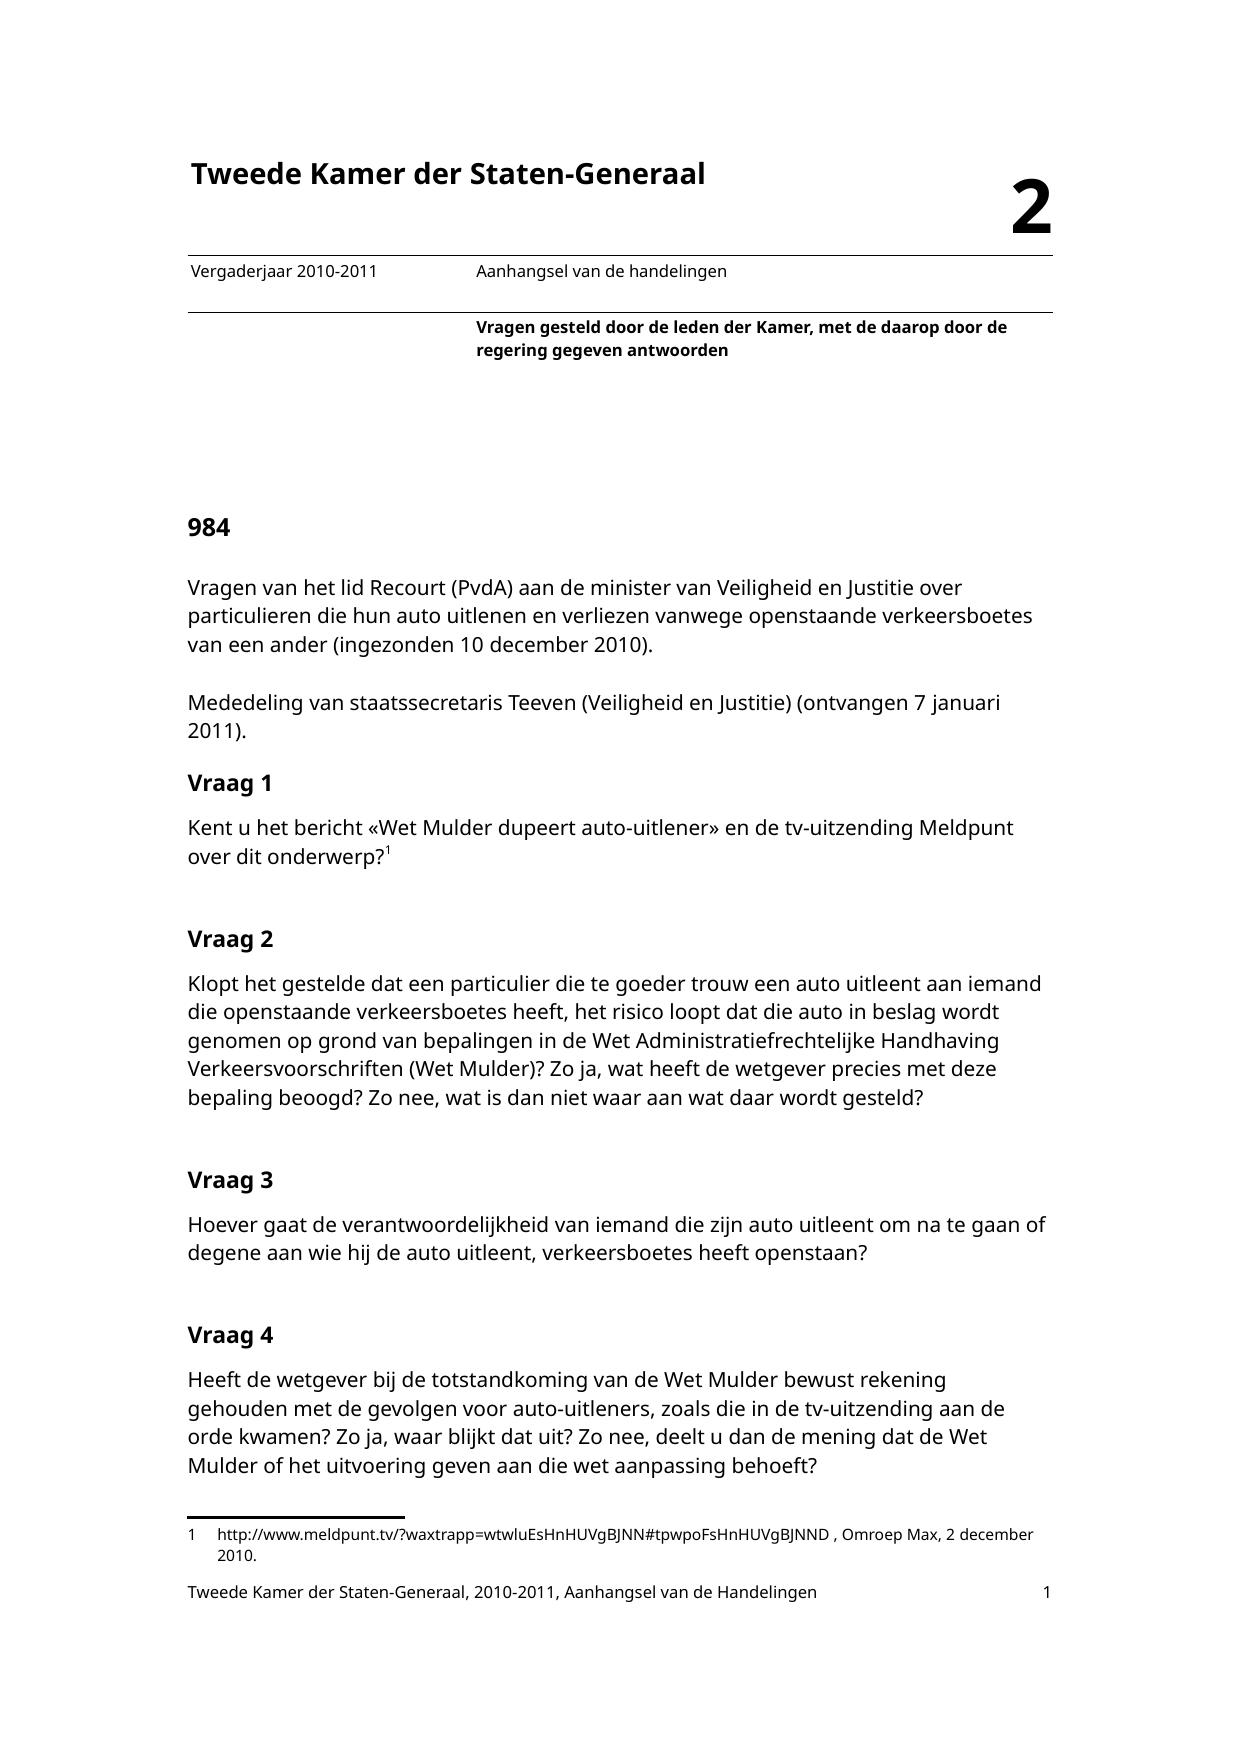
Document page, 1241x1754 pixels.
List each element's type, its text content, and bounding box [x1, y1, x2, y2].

table_header 2 [880, 150, 1053, 255]
text Klopt het gestelde dat een particulier die te goeder trouw een auto uitleent aan iemand die openstaande verkeersboetes heeft, het risico loopt dat die auto in beslag wordt genomen op grond van bepalingen in de Wet Administratiefrechtelijke Handhaving Verkeersvoorschriften (Wet Mulder)? Zo ja, wat heeft de wetgever precies met deze bepaling beoogd? Zo nee, wat is dan niet waar aan wat daar wordt gesteld? [187, 969, 1053, 1111]
text http://www.meldpunt.tv/?waxtrapp=wtwluEsHnHUVgBJNN#tpwpoFsHnHUVgBJNND , Omroep Max, 2 december 2010. [187, 1509, 1053, 1566]
subtitle Vraag 4 [187, 1319, 1053, 1351]
subtitle Vraag 2 [187, 923, 1053, 954]
table_cell Vergaderjaar 2010-2011 [188, 256, 473, 312]
text Hoever gaat de verantwoordelijkheid van iemand die zijn auto uitleent om na te gaan of degene aan wie hij de auto uitleent, verkeersboetes heeft openstaan? [187, 1210, 1053, 1267]
text Kent u het bericht «Wet Mulder dupeert auto-uitlener» en de tv-uitzending Meldpunt over dit onderwerp? [187, 813, 1053, 870]
subtitle Vraag 3 [187, 1164, 1053, 1195]
table_cell [188, 313, 473, 361]
table_header Tweede Kamer der Staten-Generaal [188, 150, 879, 255]
text 984 [187, 509, 1053, 543]
table_cell Aanhangsel van de handelingen [473, 256, 1053, 312]
text Mededeling van staatssecretaris Teeven (Veiligheid en Justitie) (ontvangen 7 januari 2011). [187, 688, 1053, 745]
text Heeft de wetgever bij de totstandkoming van de Wet Mulder bewust rekening gehouden met de gevolgen voor auto-uitleners, zoals die in de tv-uitzending aan de orde kwamen? Zo ja, waar blijkt dat uit? Zo nee, deelt u dan de mening dat de Wet Mulder of het uitvoering geven aan die wet aanpassing behoeft? [187, 1366, 1053, 1479]
text Vragen van het lid Recourt (PvdA) aan de minister van Veiligheid en Justitie over particulieren die hun auto uitlenen en verliezen vanwege openstaande verkeersboetes van een ander (ingezonden 10 december 2010). [187, 573, 1053, 658]
subtitle Vraag 1 [187, 767, 1053, 798]
table_cell Vragen gesteld door de leden der Kamer, met de daarop door de regering gegeven antwoorden [473, 313, 1053, 361]
